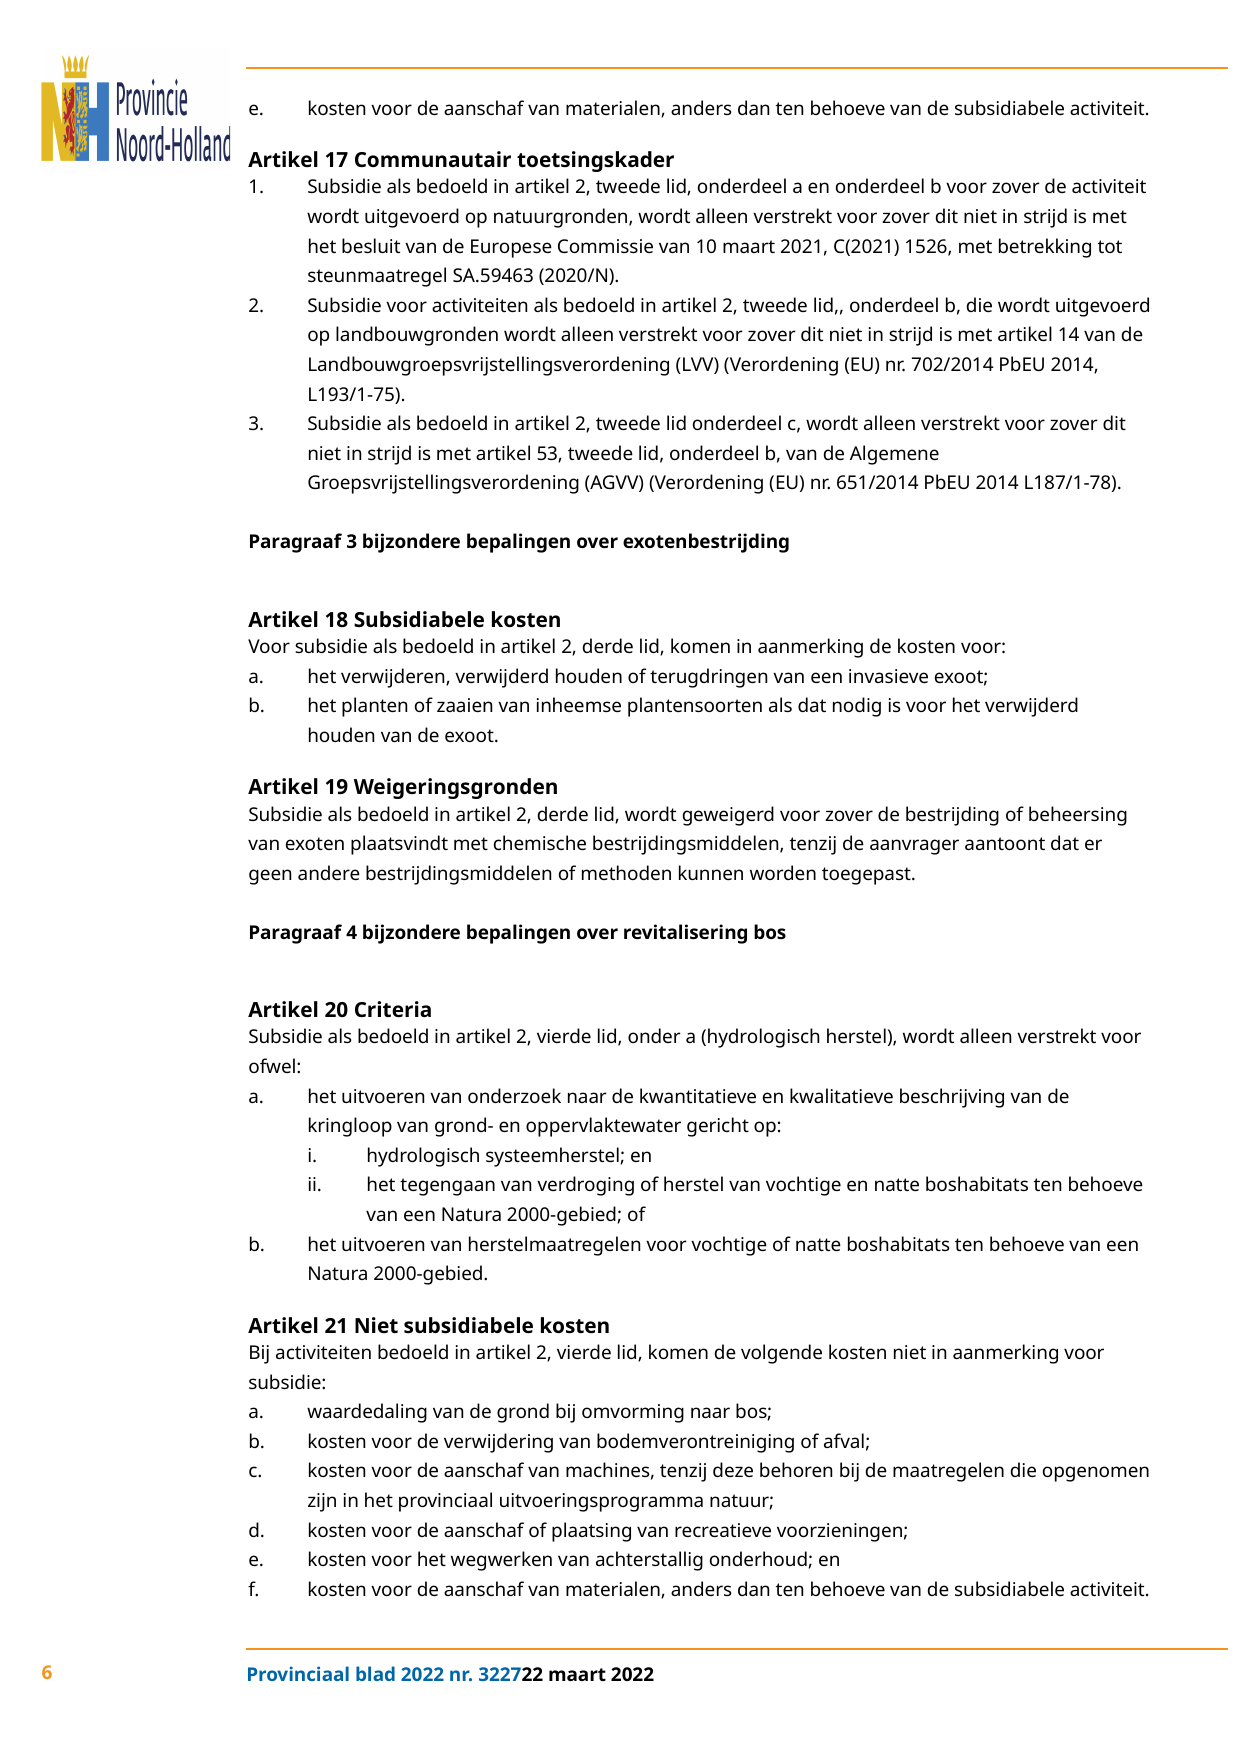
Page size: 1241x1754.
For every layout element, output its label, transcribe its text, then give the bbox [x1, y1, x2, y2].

list kosten voor de aanschaf van machines, tenzij deze behoren bij de maatregelen die opgenomen zijn in het provinciaal uitvoeringsprogramma natuur; [248, 1458, 1152, 1513]
list Subsidie als bedoeld in artikel 2, tweede lid onderdeel c, wordt alleen verstrekt voor zover dit niet in strijd is met artikel 53, tweede lid, onderdeel b, van de Algemene Groepsvrijstellingsverordening (AGVV) (Verordening (EU) nr. 651/2014 PbEU 2014 L187/1-78). [248, 410, 1152, 495]
list kosten voor de aanschaf of plaatsing van recreatieve voorzieningen; [248, 1517, 1152, 1542]
text Artikel 18 Subsidiabele kosten [248, 605, 1152, 633]
text Artikel 17 Communautair toetsingskader [248, 145, 1152, 174]
list het uitvoeren van herstelmaatregelen voor vochtige of natte boshabitats ten behoeve van een Natura 2000-gebied. [248, 1231, 1152, 1286]
text Subsidie als bedoeld in artikel 2, vierde lid, onder a (hydrologisch herstel), wordt alleen verstrekt voor ofwel: [248, 1024, 1152, 1079]
text Subsidie als bedoeld in artikel 2, derde lid, wordt geweigerd voor zover de bestrijding of beheersing van exoten plaatsvindt met chemische bestrijdingsmiddelen, tenzij de aanvrager aantoont dat er geen andere bestrijdingsmiddelen of methoden kunnen worden toegepast. [248, 801, 1152, 886]
list kosten voor het wegwerken van achterstallig onderhoud; en [248, 1546, 1152, 1572]
text Artikel 19 Weigeringsgronden [248, 772, 1152, 801]
list het planten of zaaien van inheemse plantensoorten als dat nodig is voor het verwijderd houden van de exoot. [248, 692, 1152, 748]
list het verwijderen, verwijderd houden of terugdringen van een invasieve exoot; [248, 663, 1152, 688]
text Artikel 21 Niet subsidiabele kosten [248, 1311, 1152, 1339]
list hydrologisch systeemherstel; en [307, 1142, 1152, 1168]
list kosten voor de aanschaf van materialen, anders dan ten behoeve van de subsidiabele activiteit. [248, 95, 1152, 121]
list Subsidie voor activiteiten als bedoeld in artikel 2, tweede lid,, onderdeel b, die wordt uitgevoerd op landbouwgronden wordt alleen verstrekt voor zover dit niet in strijd is met artikel 14 van de Landbouwgroepsvrijstellingsverordening (LVV) (Verordening (EU) nr. 702/2014 PbEU 2014, L193/1-75). [248, 292, 1152, 406]
picture [41, 47, 231, 172]
text Paragraaf 3 bijzondere bepalingen over exotenbestrijding [248, 529, 1152, 554]
list kosten voor de aanschaf van materialen, anders dan ten behoeve van de subsidiabele activiteit. [248, 1576, 1152, 1602]
list het uitvoeren van onderzoek naar de kwantitatieve en kwalitatieve beschrijving van de kringloop van grond- en oppervlaktewater gericht op: [248, 1083, 1152, 1138]
list Subsidie als bedoeld in artikel 2, tweede lid, onderdeel a en onderdeel b voor zover de activiteit wordt uitgevoerd op natuurgronden, wordt alleen verstrekt voor zover dit niet in strijd is met het besluit van de Europese Commissie van 10 maart 2021, C(2021) 1526, met betrekking tot steunmaatregel SA.59463 (2020/N). [248, 174, 1152, 288]
text Bij activiteiten bedoeld in artikel 2, vierde lid, komen de volgende kosten niet in aanmerking voor subsidie: [248, 1339, 1152, 1394]
text Voor subsidie als bedoeld in artikel 2, derde lid, komen in aanmerking de kosten voor: [248, 633, 1152, 659]
list het tegengaan van verdroging of herstel van vochtige en natte boshabitats ten behoeve van een Natura 2000-gebied; of [307, 1172, 1152, 1227]
list waardedaling van de grond bij omvorming naar bos; [248, 1398, 1152, 1424]
list kosten voor de verwijdering van bodemverontreiniging of afval; [248, 1428, 1152, 1454]
text Artikel 20 Criteria [248, 995, 1152, 1024]
text Paragraaf 4 bijzondere bepalingen over revitalisering bos [248, 919, 1152, 945]
